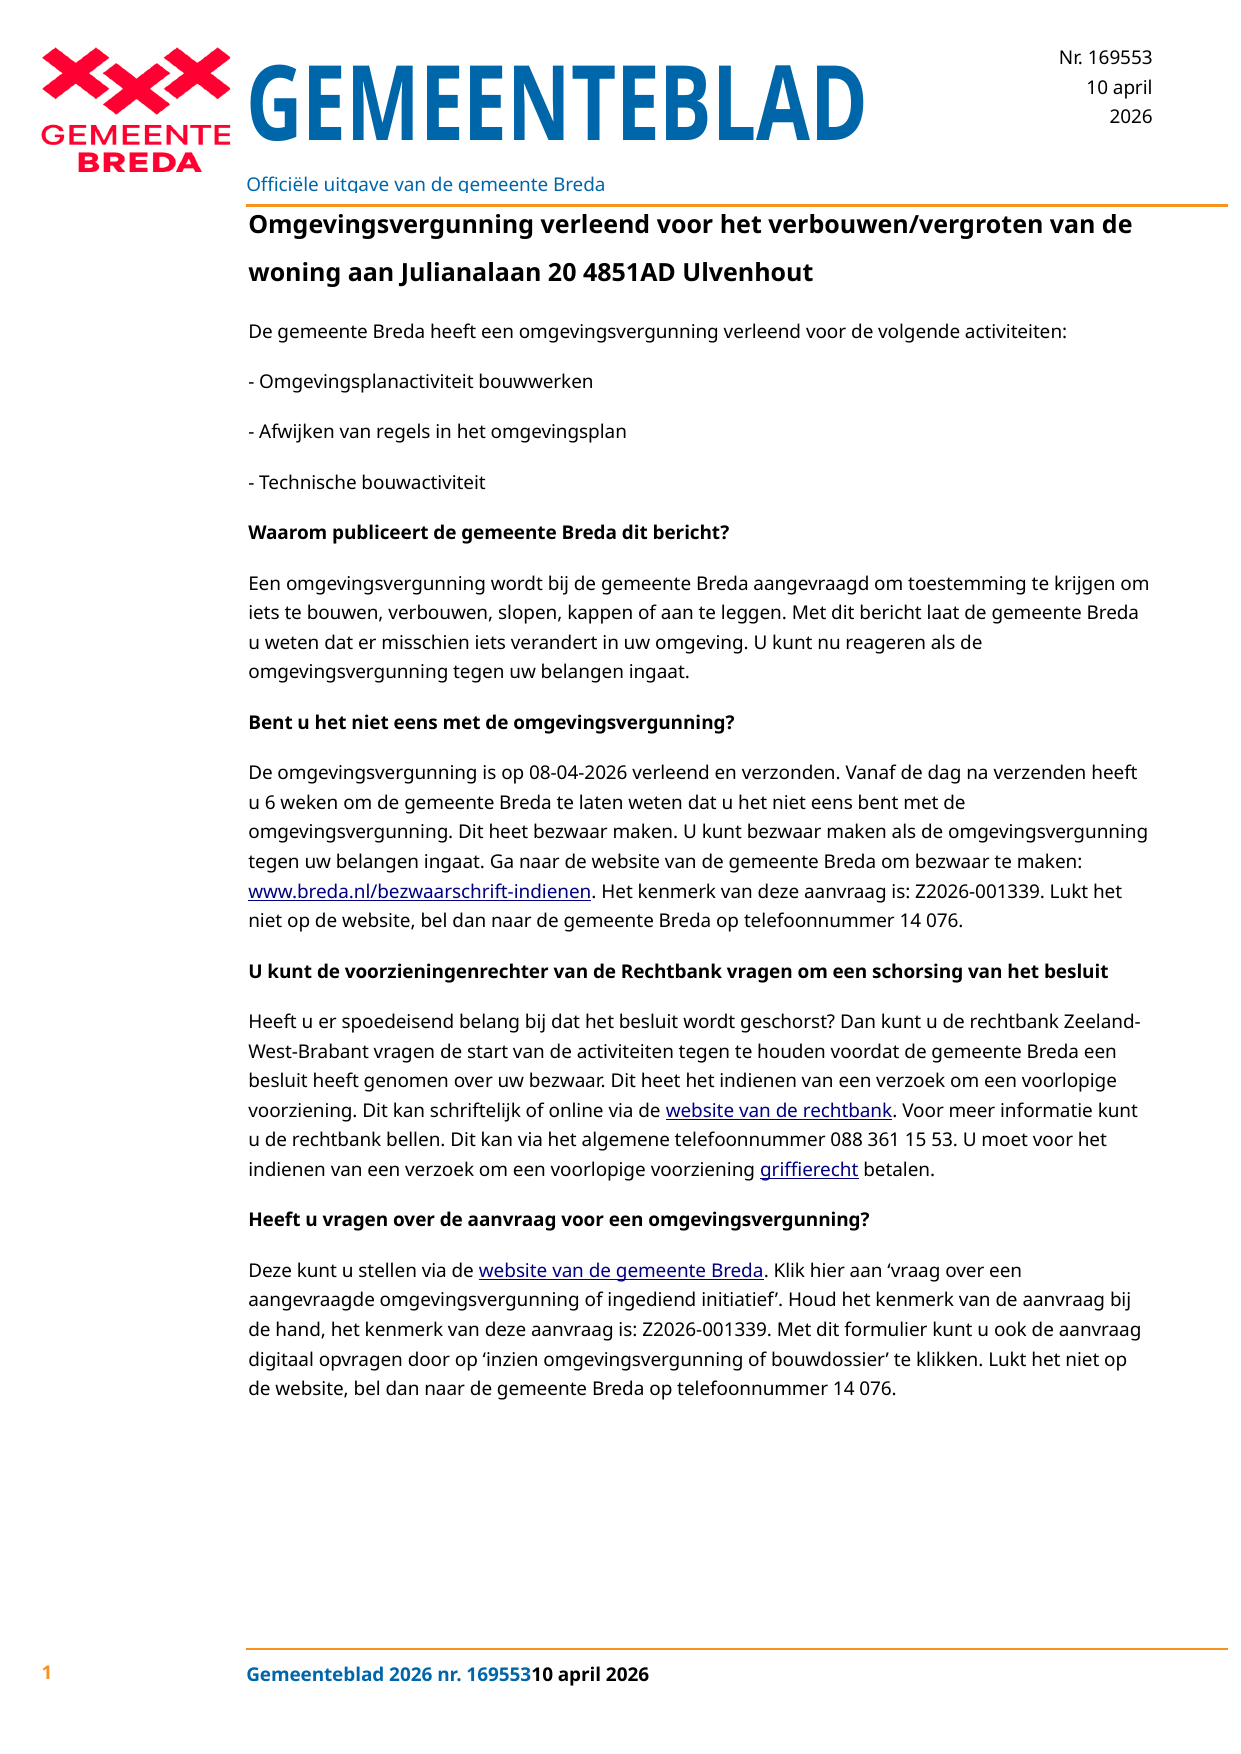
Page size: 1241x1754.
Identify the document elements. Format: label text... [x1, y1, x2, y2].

text De omgevingsvergunning is op 08-04-2026 verleend en verzonden. Vanaf de dag na verzenden heeft u 6 weken om de gemeente Breda te laten weten dat u het niet eens bent met de omgevingsvergunning. Dit heet bezwaar maken. U kunt bezwaar maken als de omgevingsvergunning tegen uw belangen ingaat. Ga naar de website van de gemeente Breda om bezwaar te maken: www.breda.nl/bezwaarschrift-indienen. Het kenmerk van deze aanvraag is: Z2026-001339. Lukt het niet op de website, bel dan naar de gemeente Breda op telefoonnummer 14 076. [248, 759, 1152, 933]
text Bent u het niet eens met de omgevingsvergunning? [248, 709, 1152, 735]
text Heeft u vragen over de aanvraag voor een omgevingsvergunning? [248, 1207, 1152, 1232]
text - Afwijken van regels in het omgevingsplan [248, 419, 1152, 444]
text Heeft u er spoedeisend belang bij dat het besluit wordt geschorst? Dan kunt u de rechtbank Zeeland-West-Brabant vragen de start van de activiteiten tegen te houden voordat de gemeente Breda een besluit heeft genomen over uw bezwaar. Dit heet het indienen van een verzoek om een voorlopige voorziening. Dit kan schriftelijk of online via de website van de rechtbank. Voor meer informatie kunt u de rechtbank bellen. Dit kan via het algemene telefoonnummer 088 361 15 53. U moet voor het indienen van een verzoek om een voorlopige voorziening griffierecht betalen. [248, 1008, 1152, 1182]
text Deze kunt u stellen via de website van de gemeente Breda. Klik hier aan ‘vraag over een aangevraagde omgevingsvergunning of ingediend initiatief’. Houd het kenmerk van de aanvraag bij de hand, het kenmerk van deze aanvraag is: Z2026-001339. Met dit formulier kunt u ook de aanvraag digitaal opvragen door op ‘inzien omgevingsvergunning of bouwdossier’ te klikken. Lukt het niet op de website, bel dan naar de gemeente Breda op telefoonnummer 14 076. [248, 1257, 1152, 1401]
text U kunt de voorzieningenrechter van de Rechtbank vragen om een schorsing van het besluit [248, 958, 1152, 984]
text Omgevingsvergunning verleend voor het verbouwen/vergroten van de woning aan Julianalaan 20 4851AD Ulvenhout [248, 207, 1152, 288]
text Een omgevingsvergunning wordt bij de gemeente Breda aangevraagd om toestemming te krijgen om iets te bouwen, verbouwen, slopen, kappen of aan te leggen. Met dit bericht laat de gemeente Breda u weten dat er misschien iets verandert in uw omgeving. U kunt nu reageren als de omgevingsvergunning tegen uw belangen ingaat. [248, 570, 1152, 684]
text - Technische bouwactiviteit [248, 469, 1152, 495]
picture [41, 47, 231, 172]
text - Omgevingsplanactiviteit bouwwerken [248, 368, 1152, 394]
text Waarom publiceert de gemeente Breda dit bericht? [248, 519, 1152, 545]
text De gemeente Breda heeft een omgevingsvergunning verleend voor de volgende activiteiten: [248, 318, 1152, 344]
